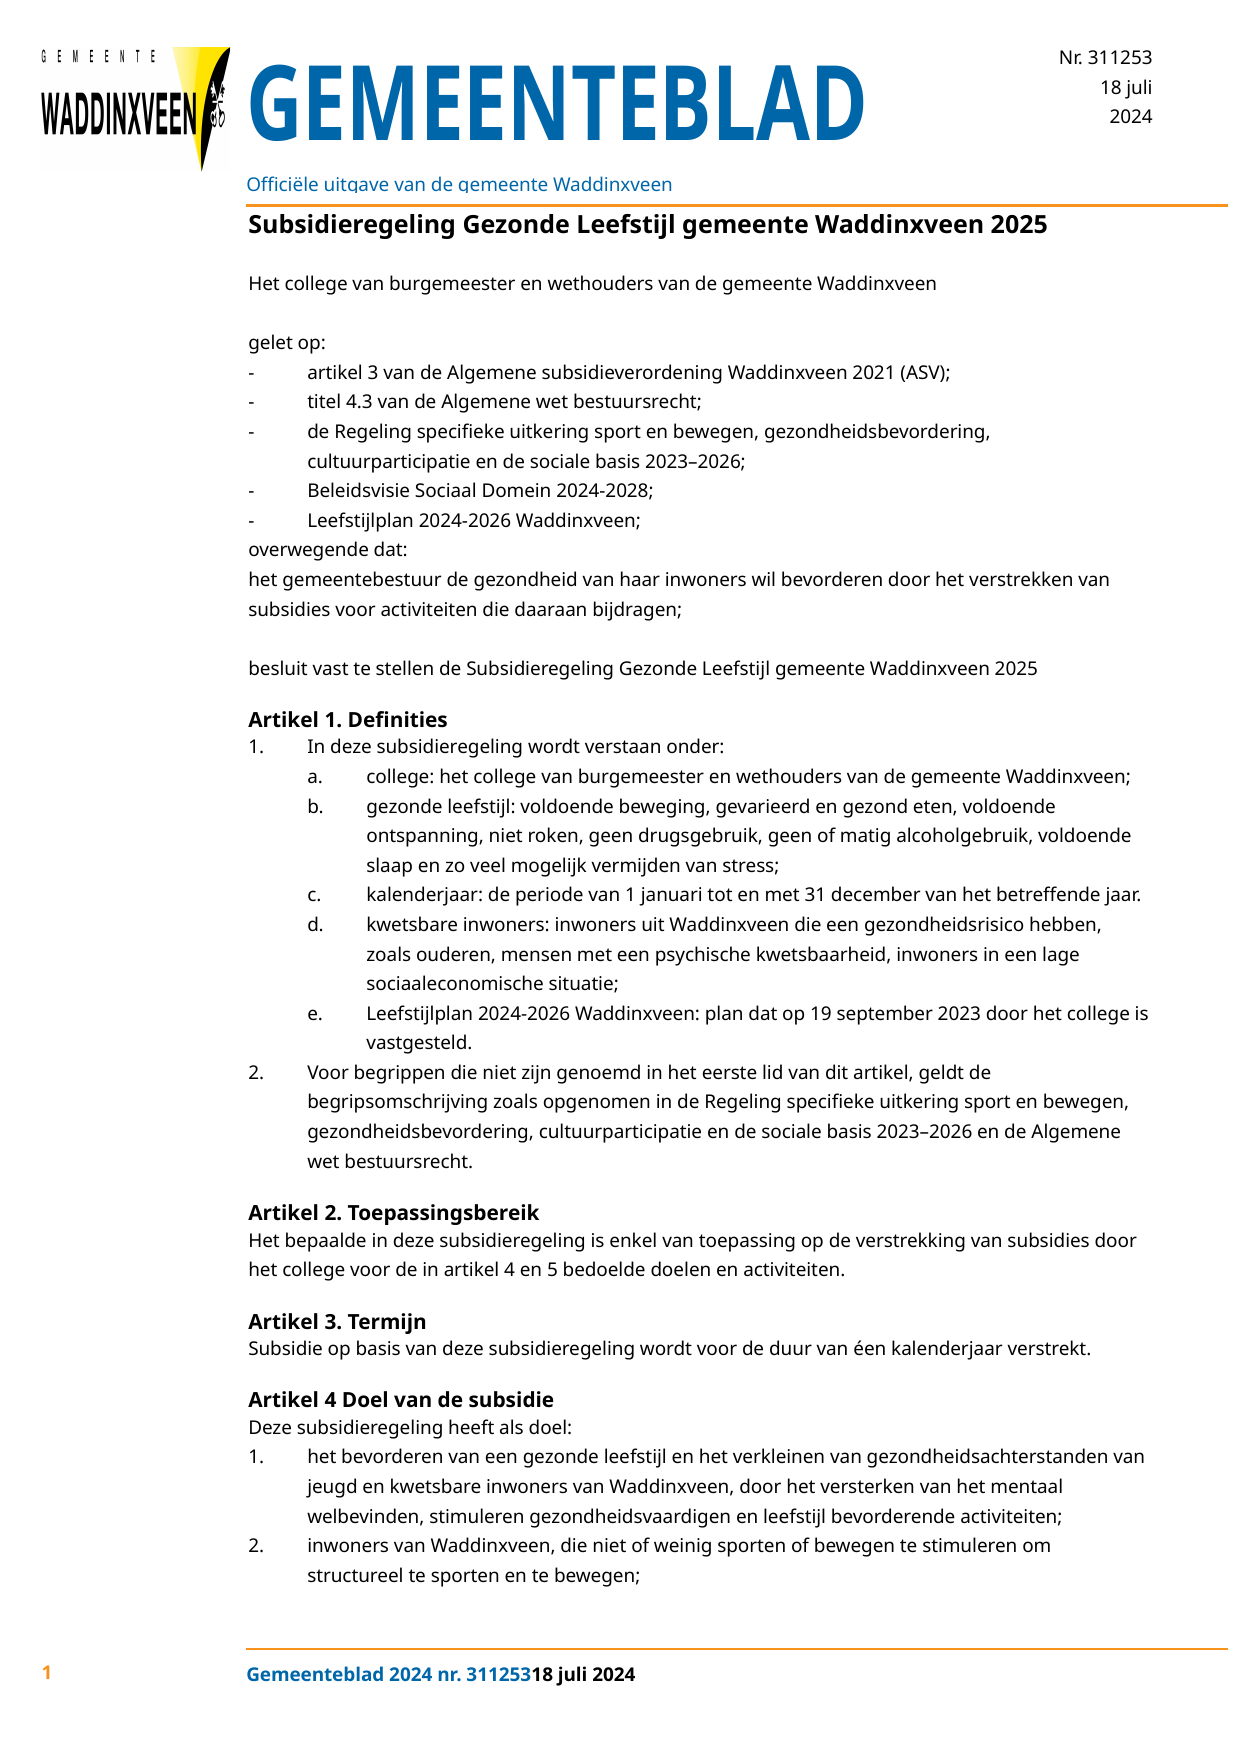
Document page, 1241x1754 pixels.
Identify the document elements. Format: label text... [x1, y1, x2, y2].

list inwoners van Waddinxveen, die niet of weinig sporten of bewegen te stimuleren om structureel te sporten en te bewegen; [248, 1532, 1152, 1588]
list gezonde leefstijl: voldoende beweging, gevarieerd en gezond eten, voldoende ontspanning, niet roken, geen drugsgebruik, geen of matig alcoholgebruik, voldoende slaap en zo veel mogelijk vermijden van stress; [307, 793, 1152, 878]
list artikel 3 van de Algemene subsidieverordening Waddinxveen 2021 (ASV); [248, 359, 1152, 385]
list titel 4.3 van de Algemene wet bestuursrecht; [248, 389, 1152, 414]
list de Regeling specifieke uitkering sport en bewegen, gezondheidsbevordering, cultuurparticipatie en de sociale basis 2023–2026; [248, 418, 1152, 473]
list Beleidsvisie Sociaal Domein 2024-2028; [248, 477, 1152, 503]
list kwetsbare inwoners: inwoners uit Waddinxveen die een gezondheidsrisico hebben, zoals ouderen, mensen met een psychische kwetsbaarheid, inwoners in een lage sociaaleconomische situatie; [307, 911, 1152, 996]
text Artikel 1. Definities [248, 705, 1152, 734]
list het bevorderen van een gezonde leefstijl en het verkleinen van gezondheidsachterstanden van jeugd en kwetsbare inwoners van Waddinxveen, door het versterken van het mentaal welbevinden, stimuleren gezondheidsvaardigen en leefstijl bevorderende activiteiten; [248, 1444, 1152, 1528]
text Subsidieregeling Gezonde Leefstijl gemeente Waddinxveen 2025 [248, 207, 1152, 241]
text overwegende dat: [248, 537, 1152, 562]
list college: het college van burgemeester en wethouders van de gemeente Waddinxveen; [307, 763, 1152, 789]
text Het bepaalde in deze subsidieregeling is enkel van toepassing op de verstrekking van subsidies door het college voor de in artikel 4 en 5 bedoelde doelen en activiteiten. [248, 1227, 1152, 1282]
picture [41, 47, 231, 172]
text gelet op: [248, 329, 1152, 355]
text Artikel 2. Toepassingsbereik [248, 1198, 1152, 1227]
list In deze subsidieregeling wordt verstaan onder: [248, 734, 1152, 759]
list Leefstijlplan 2024-2026 Waddinxveen; [248, 507, 1152, 533]
text Deze subsidieregeling heeft als doel: [248, 1414, 1152, 1440]
text Artikel 4 Doel van de subsidie [248, 1386, 1152, 1414]
text het gemeentebestuur de gezondheid van haar inwoners wil bevorderen door het verstrekken van subsidies voor activiteiten die daaraan bijdragen; [248, 566, 1152, 621]
text Artikel 3. Termijn [248, 1307, 1152, 1335]
text Het college van burgemeester en wethouders van de gemeente Waddinxveen [248, 270, 1152, 296]
text Subsidie op basis van deze subsidieregeling wordt voor de duur van éen kalenderjaar verstrekt. [248, 1335, 1152, 1361]
list Leefstijlplan 2024-2026 Waddinxveen: plan dat op 19 september 2023 door het college is vastgesteld. [307, 1000, 1152, 1055]
list kalenderjaar: de periode van 1 januari tot en met 31 december van het betreffende jaar. [307, 882, 1152, 907]
list Voor begrippen die niet zijn genoemd in het eerste lid van dit artikel, geldt de begripsomschrijving zoals opgenomen in de Regeling specifieke uitkering sport en bewegen, gezondheidsbevordering, cultuurparticipatie en de sociale basis 2023–2026 en de Algemene wet bestuursrecht. [248, 1059, 1152, 1174]
text besluit vast te stellen de Subsidieregeling Gezonde Leefstijl gemeente Waddinxveen 2025 [248, 655, 1152, 681]
